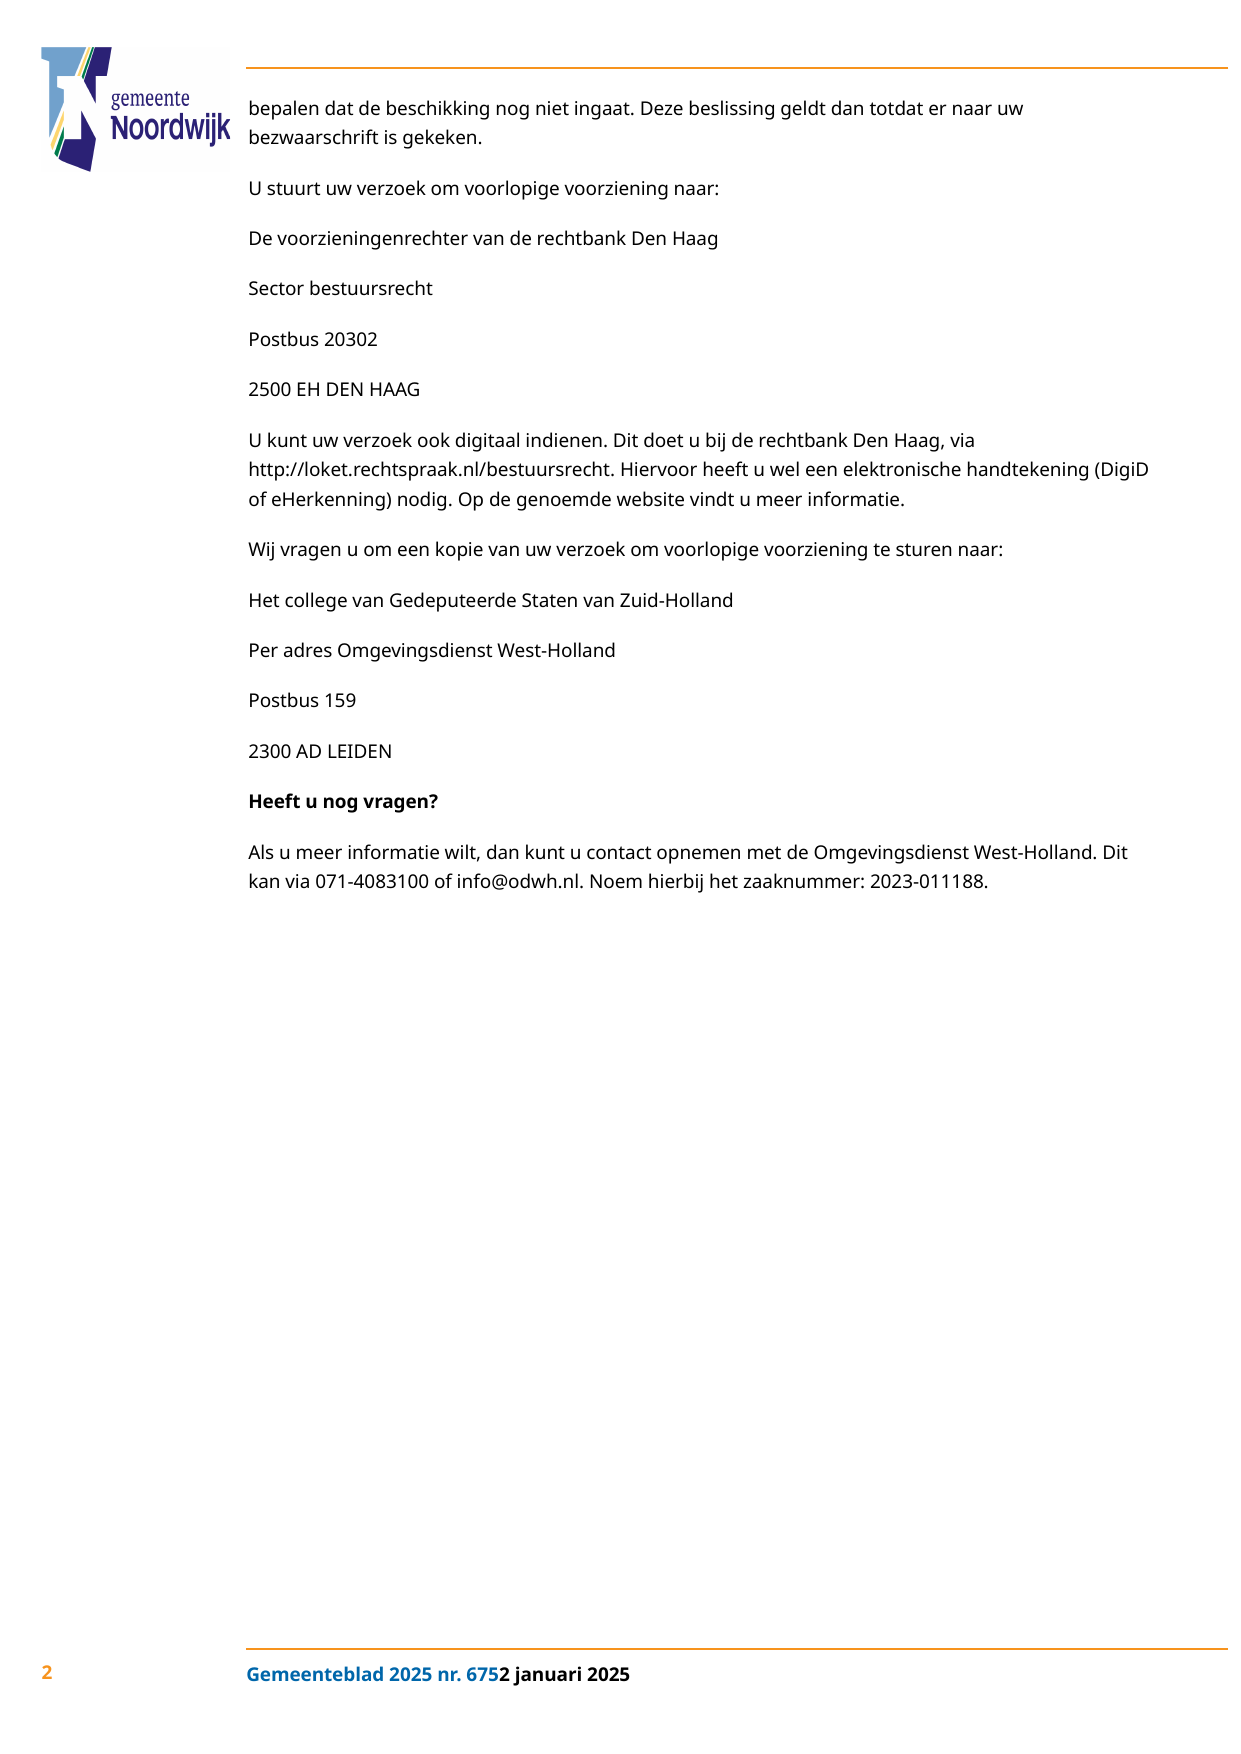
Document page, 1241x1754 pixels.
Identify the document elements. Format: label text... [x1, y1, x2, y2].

text 2500 EH DEN HAAG [248, 376, 1152, 402]
text Als u meer informatie wilt, dan kunt u contact opnemen met de Omgevingsdienst West-Holland. Dit kan via 071-4083100 of info@odwh.nl. Noem hierbij het zaaknummer: 2023-011188. [248, 839, 1152, 894]
text U kunt uw verzoek ook digitaal indienen. Dit doet u bij de rechtbank Den Haag, via http://loket.rechtspraak.nl/bestuursrecht. Hiervoor heeft u wel een elektronische handtekening (DigiD of eHerkenning) nodig. Op de genoemde website vindt u meer informatie. [248, 427, 1152, 512]
text 2300 AD LEIDEN [248, 738, 1152, 764]
text Per adres Omgevingsdienst West-Holland [248, 637, 1152, 663]
text Heeft u nog vragen? [248, 788, 1152, 814]
text Wij vragen u om een kopie van uw verzoek om voorlopige voorziening te sturen naar: [248, 536, 1152, 562]
text bepalen dat de beschikking nog niet ingaat. Deze beslissing geldt dan totdat er naar uw bezwaarschrift is gekeken. [248, 95, 1152, 150]
text Postbus 20302 [248, 326, 1152, 352]
text Sector bestuursrecht [248, 276, 1152, 301]
text Postbus 159 [248, 688, 1152, 713]
text U stuurt uw verzoek om voorlopige voorziening naar: [248, 175, 1152, 201]
text De voorzieningenrechter van de rechtbank Den Haag [248, 225, 1152, 251]
picture [41, 47, 231, 172]
text Het college van Gedeputeerde Staten van Zuid-Holland [248, 587, 1152, 613]
